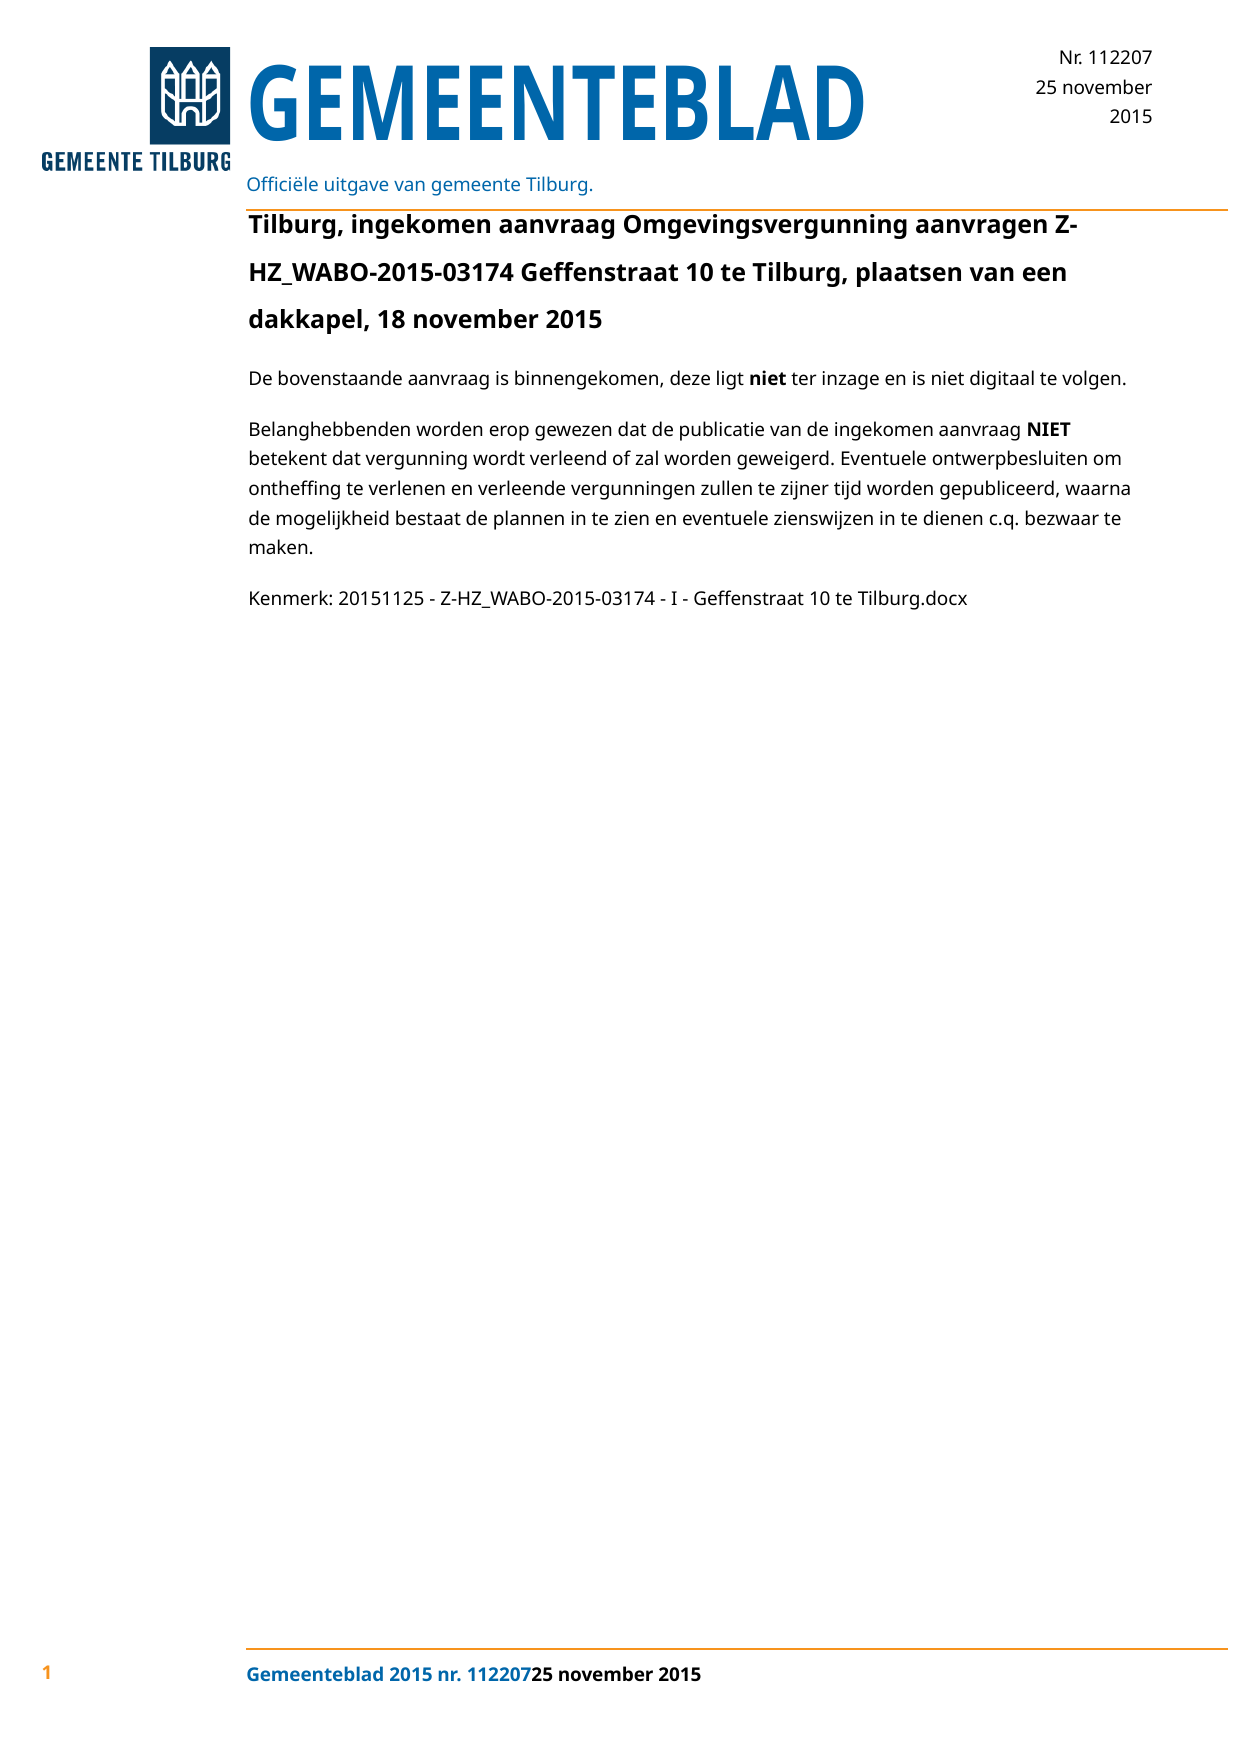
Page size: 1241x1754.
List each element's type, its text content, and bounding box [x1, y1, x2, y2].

text Belanghebbenden worden erop gewezen dat de publicatie van de ingekomen aanvraag NIET betekent dat vergunning wordt verleend of zal worden geweigerd. Eventuele ontwerpbesluiten om ontheffing te verlenen en verleende vergunningen zullen te zijner tijd worden gepubliceerd, waarna de mogelijkheid bestaat de plannen in te zien en eventuele zienswijzen in te dienen c.q. bezwaar te maken. [248, 416, 1152, 560]
text Tilburg, ingekomen aanvraag Omgevingsvergunning aanvragen Z-HZ_WABO-2015-03174 Geffenstraat 10 te Tilburg, plaatsen van een dakkapel, 18 november 2015 [248, 211, 1152, 336]
picture [41, 47, 231, 172]
text Kenmerk: 20151125 - Z-HZ_WABO-2015-03174 - I - Geffenstraat 10 te Tilburg.docx [248, 585, 1152, 610]
text De bovenstaande aanvraag is binnengekomen, deze ligt niet ter inzage en is niet digitaal te volgen. [248, 366, 1152, 391]
